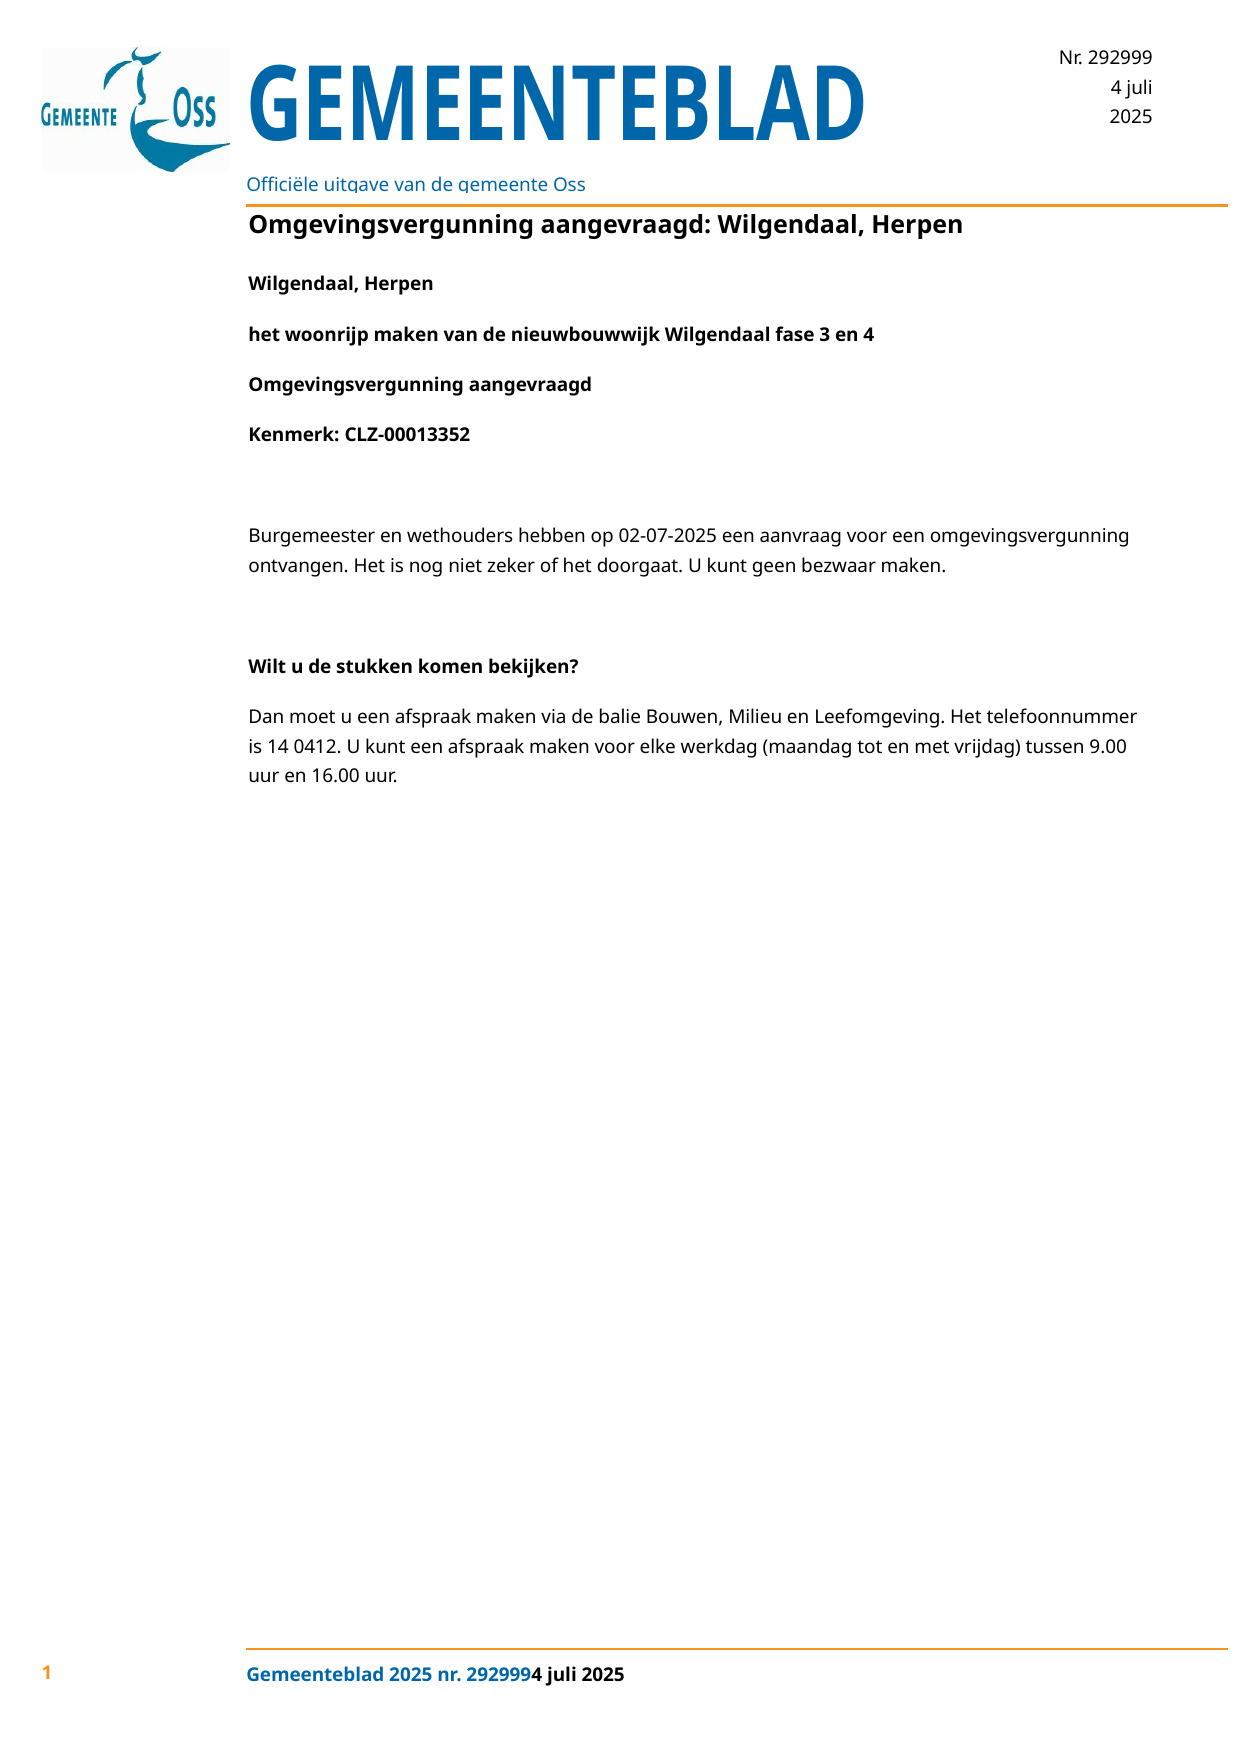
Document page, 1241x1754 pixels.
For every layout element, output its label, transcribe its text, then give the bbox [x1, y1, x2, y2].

text Omgevingsvergunning aangevraagd: Wilgendaal, Herpen [248, 207, 1152, 241]
text Burgemeester en wethouders hebben op 02-07-2025 een aanvraag voor een omgevingsvergunning ontvangen. Het is nog niet zeker of het doorgaat. U kunt geen bezwaar maken. [248, 522, 1152, 578]
text Omgevingsvergunning aangevraagd [248, 371, 1152, 397]
text Kenmerk: CLZ-00013352 [248, 422, 1152, 447]
text Wilt u de stukken komen bekijken? [248, 653, 1152, 678]
picture [41, 47, 231, 172]
text Dan moet u een afspraak maken via de balie Bouwen, Milieu en Leefomgeving. Het telefoonnummer is 14 0412. U kunt een afspraak maken voor elke werkdag (maandag tot en met vrijdag) tussen 9.00 uur en 16.00 uur. [248, 703, 1152, 788]
text Wilgendaal, Herpen [248, 270, 1152, 296]
text het woonrijp maken van de nieuwbouwwijk Wilgendaal fase 3 en 4 [248, 321, 1152, 346]
